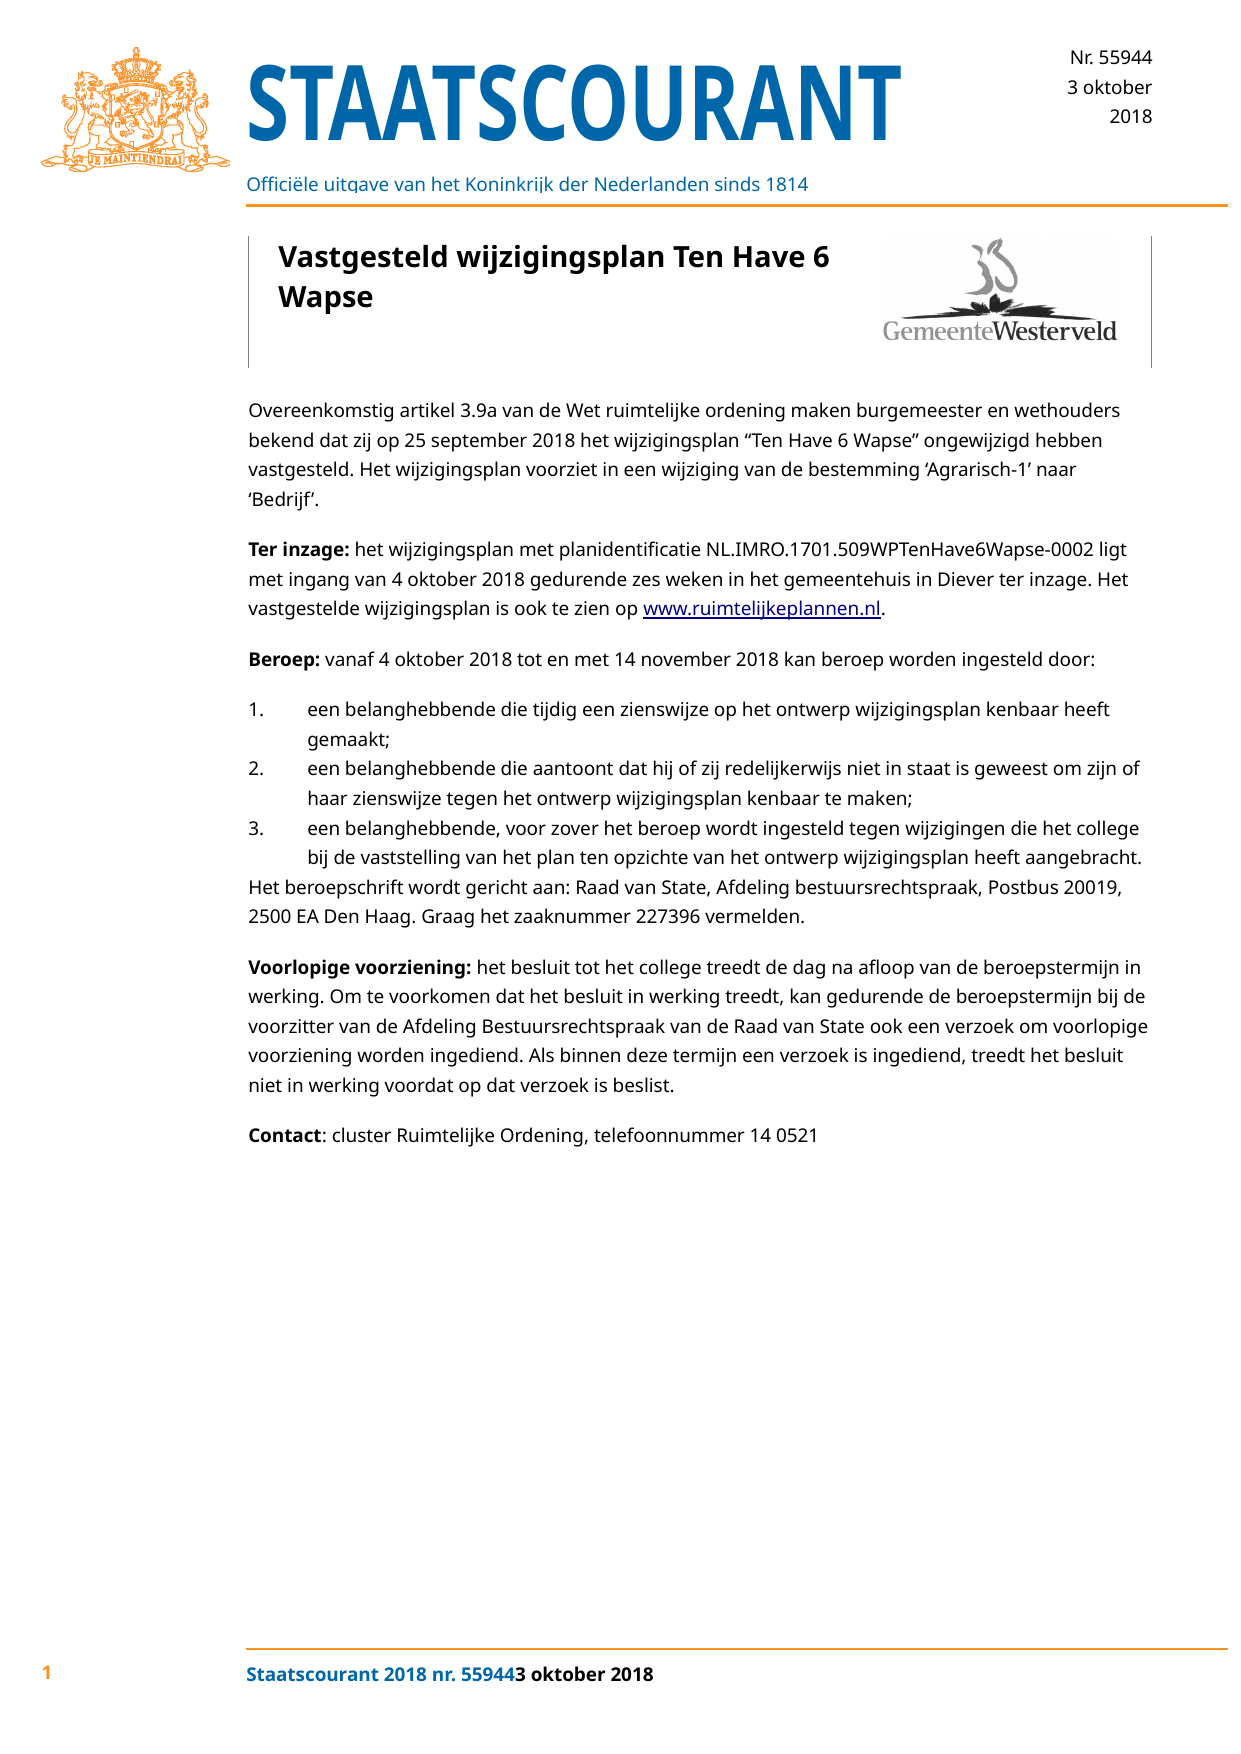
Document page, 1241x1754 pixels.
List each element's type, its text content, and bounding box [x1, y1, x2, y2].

text Het beroepschrift wordt gericht aan: Raad van State, Afdeling bestuursrechtspraak, Postbus 20019, 2500 EA Den Haag. Graag het zaaknummer 227396 vermelden. [248, 874, 1152, 929]
picture [882, 236, 1119, 342]
text Contact: cluster Ruimtelijke Ordening, telefoonnummer 14 0521 [248, 1123, 1152, 1148]
text Beroep: vanaf 4 oktober 2018 tot en met 14 november 2018 kan beroep worden ingesteld door: [248, 646, 1152, 672]
text Ter inzage: het wijzigingsplan met planidentificatie NL.IMRO.1701.509WPTenHave6Wapse-0002 ligt met ingang van 4 oktober 2018 gedurende zes weken in het gemeentehuis in Diever ter inzage. Het vastgestelde wijzigingsplan is ook te zien op www.ruimtelijkeplannen.nl. [248, 536, 1152, 621]
table_header Vastgesteld wijzigingsplan Ten Have 6 Wapse [249, 236, 850, 368]
table_header [850, 236, 1151, 368]
picture [41, 47, 231, 172]
list een belanghebbende, voor zover het beroep wordt ingesteld tegen wijzigingen die het college bij de vaststelling van het plan ten opzichte van het ontwerp wijzigingsplan heeft aangebracht. [248, 815, 1152, 870]
text Voorlopige voorziening: het besluit tot het college treedt de dag na afloop van de beroepstermijn in werking. Om te voorkomen dat het besluit in werking treedt, kan gedurende de beroepstermijn bij de voorzitter van de Afdeling Bestuursrechtspraak van de Raad van State ook een verzoek om voorlopige voorziening worden ingediend. Als binnen deze termijn een verzoek is ingediend, treedt het besluit niet in werking voordat op dat verzoek is beslist. [248, 954, 1152, 1098]
list een belanghebbende die aantoont dat hij of zij redelijkerwijs niet in staat is geweest om zijn of haar zienswijze tegen het ontwerp wijzigingsplan kenbaar te maken; [248, 756, 1152, 811]
list een belanghebbende die tijdig een zienswijze op het ontwerp wijzigingsplan kenbaar heeft gemaakt; [248, 696, 1152, 752]
text Overeenkomstig artikel 3.9a van de Wet ruimtelijke ordening maken burgemeester en wethouders bekend dat zij op 25 september 2018 het wijzigingsplan “Ten Have 6 Wapse” ongewijzigd hebben vastgesteld. Het wijzigingsplan voorziet in een wijziging van de bestemming ‘Agrarisch-1’ naar ‘Bedrijf’. [248, 397, 1152, 512]
